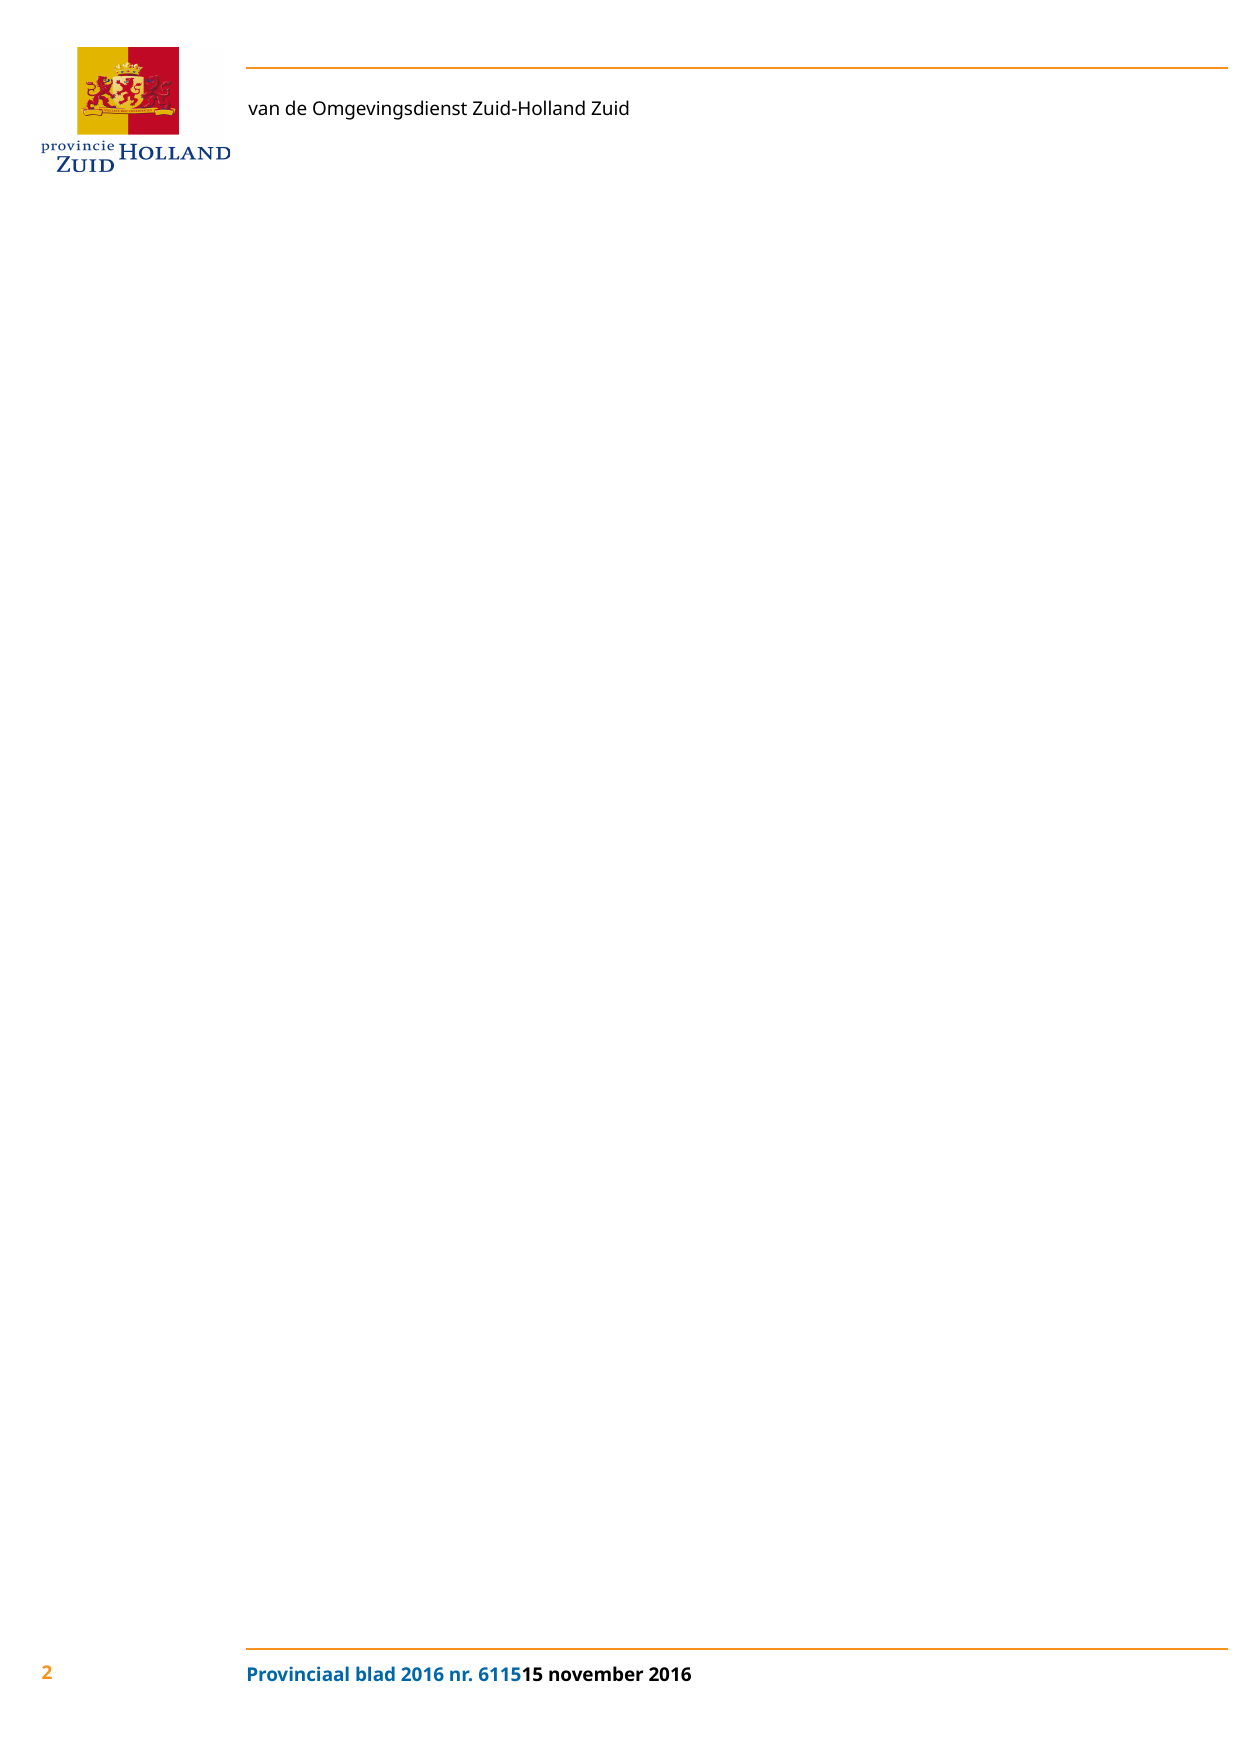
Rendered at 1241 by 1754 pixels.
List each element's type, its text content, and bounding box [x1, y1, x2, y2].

text van de Omgevingsdienst Zuid-Holland Zuid [248, 95, 1152, 121]
picture [41, 47, 231, 172]
